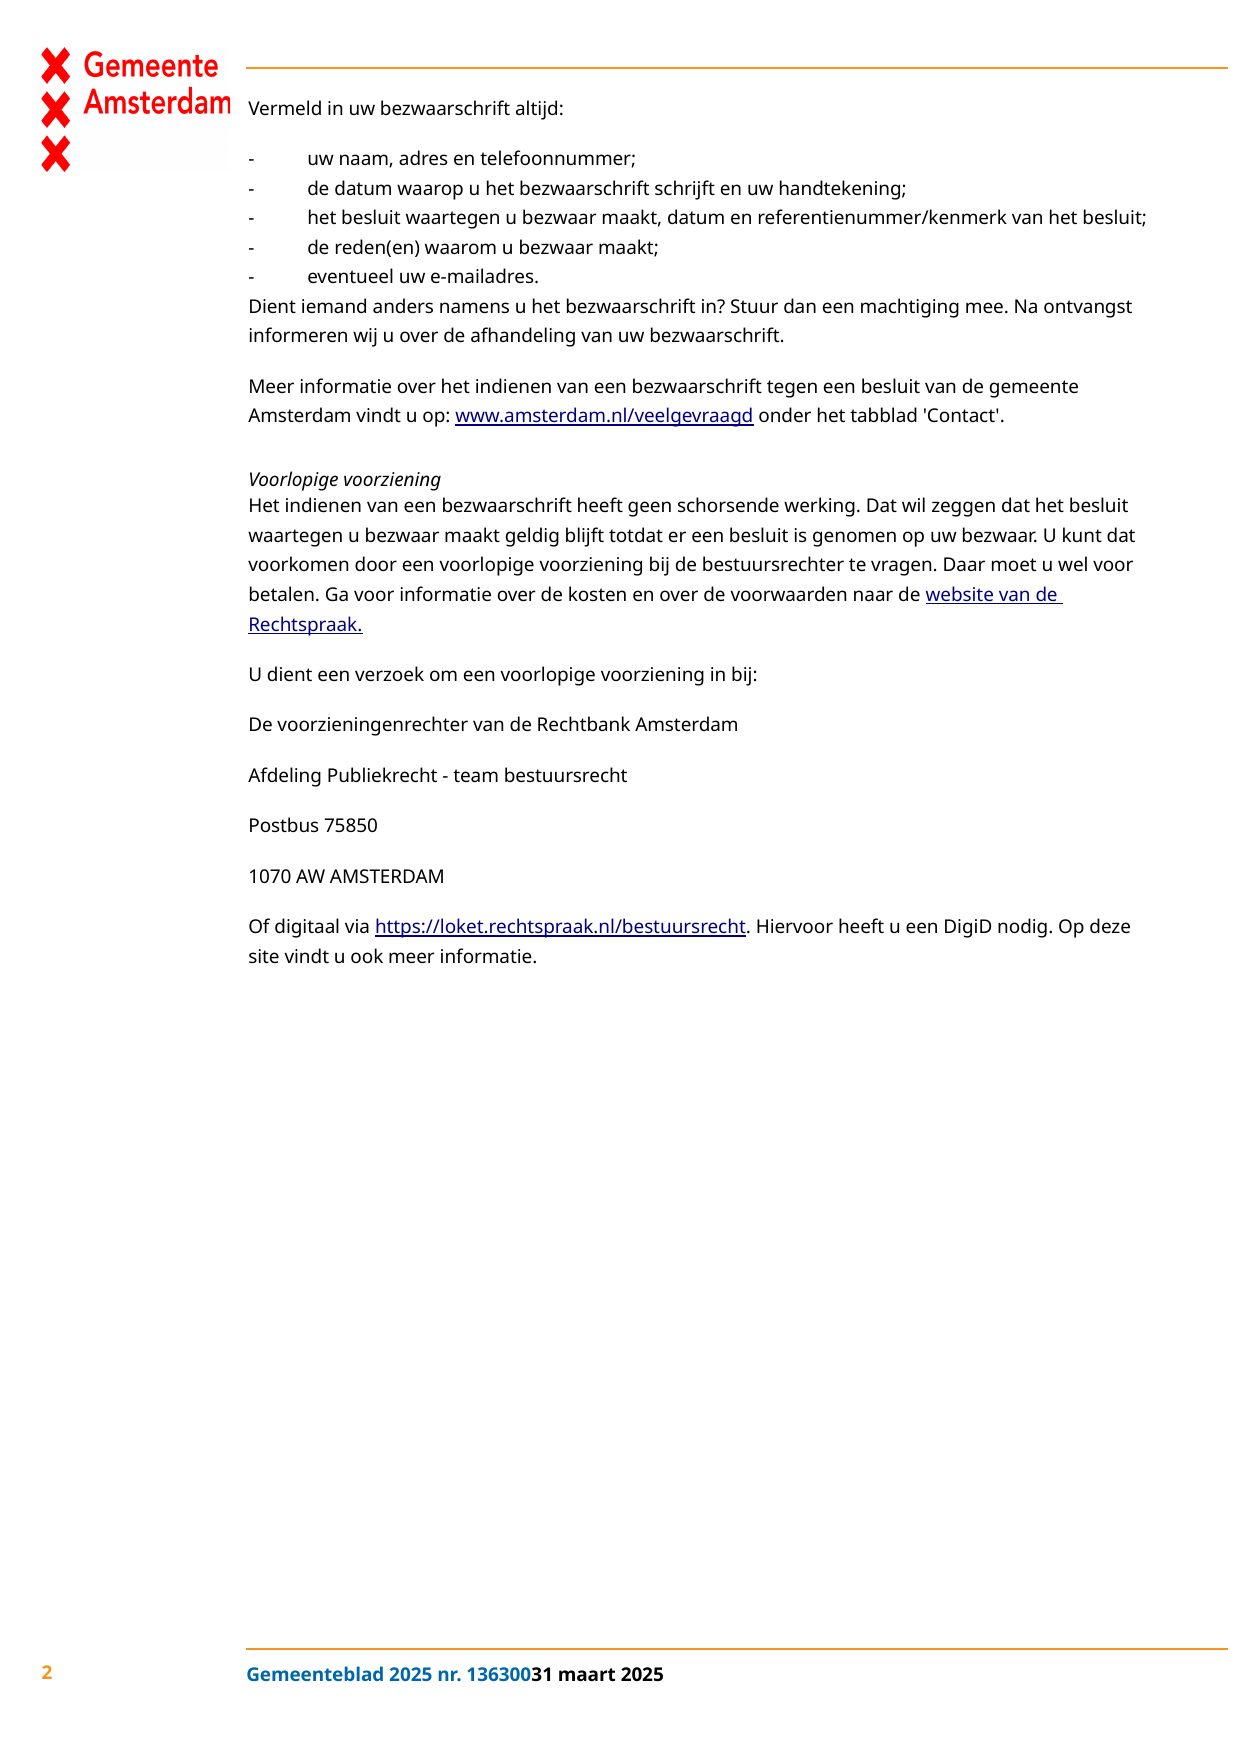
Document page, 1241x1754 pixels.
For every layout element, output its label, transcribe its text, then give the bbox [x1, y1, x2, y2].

text Postbus 75850 [248, 812, 1152, 838]
picture [41, 47, 231, 172]
text U dient een verzoek om een voorlopige voorziening in bij: [248, 661, 1152, 687]
text 1070 AW AMSTERDAM [248, 863, 1152, 888]
text De voorzieningenrechter van de Rechtbank Amsterdam [248, 712, 1152, 737]
list de reden(en) waarom u bezwaar maakt; [248, 234, 1152, 260]
text Dient iemand anders namens u het bezwaarschrift in? Stuur dan een machtiging mee. Na ontvangst informeren wij u over de afhandeling van uw bezwaarschrift. [248, 293, 1152, 348]
list het besluit waartegen u bezwaar maakt, datum en referentienummer/kenmerk van het besluit; [248, 204, 1152, 230]
text Vermeld in uw bezwaarschrift altijd: [248, 95, 1152, 121]
list eventueel uw e-mailadres. [248, 263, 1152, 289]
text Afdeling Publiekrecht - team bestuursrecht [248, 762, 1152, 788]
text Voorlopige voorziening [248, 467, 1152, 492]
list de datum waarop u het bezwaarschrift schrijft en uw handtekening; [248, 175, 1152, 201]
list uw naam, adres en telefoonnummer; [248, 145, 1152, 171]
text Of digitaal via https://loket.rechtspraak.nl/bestuursrecht. Hiervoor heeft u een DigiD nodig. Op deze site vindt u ook meer informatie. [248, 913, 1152, 968]
text Het indienen van een bezwaarschrift heeft geen schorsende werking. Dat wil zeggen dat het besluit waartegen u bezwaar maakt geldig blijft totdat er een besluit is genomen op uw bezwaar. U kunt dat voorkomen door een voorlopige voorziening bij de bestuursrechter te vragen. Daar moet u wel voor betalen. Ga voor informatie over de kosten en over de voorwaarden naar de website van de Rechtspraak. [248, 492, 1152, 636]
text Meer informatie over het indienen van een bezwaarschrift tegen een besluit van de gemeente Amsterdam vindt u op: www.amsterdam.nl/veelgevraagd onder het tabblad 'Contact'. [248, 373, 1152, 428]
